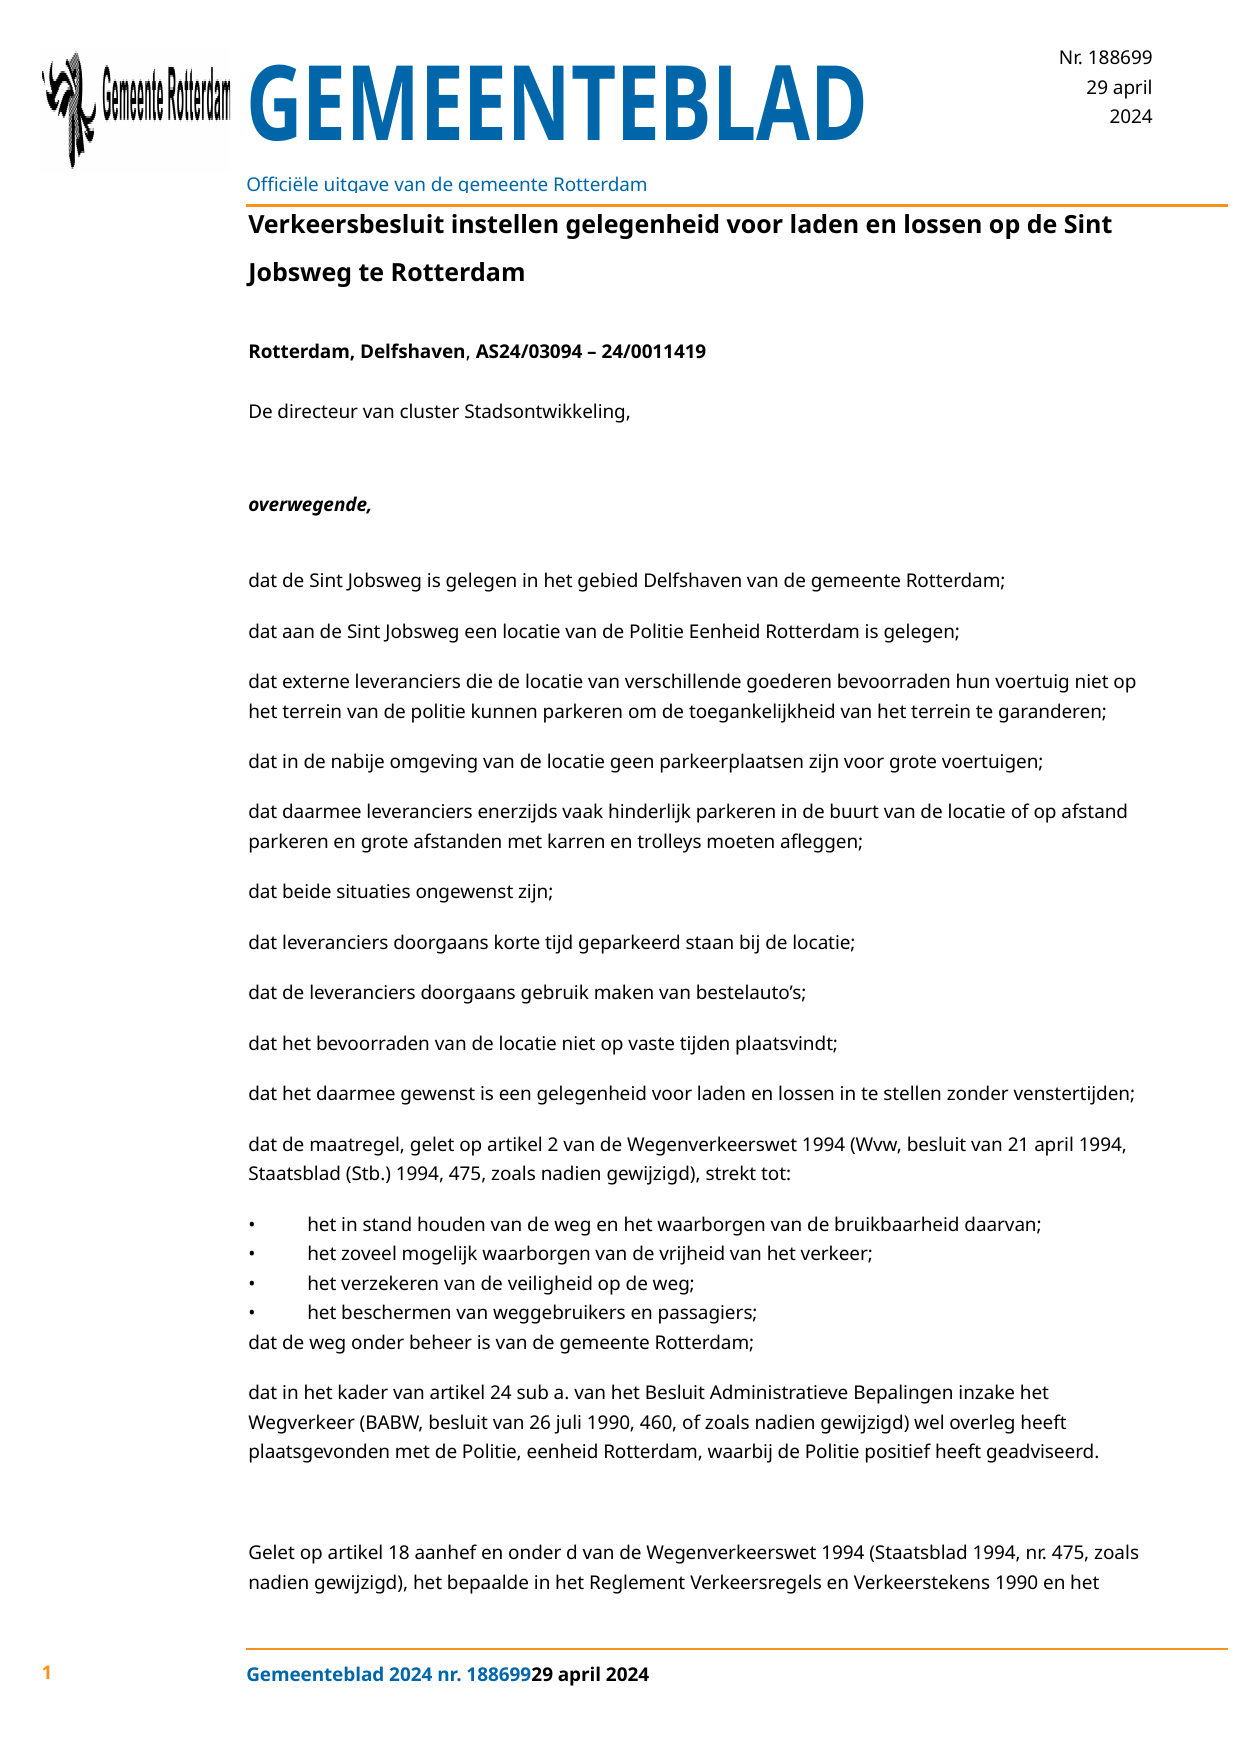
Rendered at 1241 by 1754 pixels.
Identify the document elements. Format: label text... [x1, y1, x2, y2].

text dat externe leveranciers die de locatie van verschillende goederen bevoorraden hun voertuig niet op het terrein van de politie kunnen parkeren om de toegankelijkheid van het terrein te garanderen; [248, 668, 1152, 724]
text dat de weg onder beheer is van de gemeente Rotterdam; [248, 1329, 1152, 1355]
list het verzekeren van de veiligheid op de weg; [248, 1270, 1152, 1296]
text Verkeersbesluit instellen gelegenheid voor laden en lossen op de Sint Jobsweg te Rotterdam [248, 207, 1152, 288]
picture [41, 47, 231, 172]
text dat het daarmee gewenst is een gelegenheid voor laden en lossen in te stellen zonder venstertijden; [248, 1080, 1152, 1106]
text dat aan de Sint Jobsweg een locatie van de Politie Eenheid Rotterdam is gelegen; [248, 618, 1152, 644]
text overwegende, [248, 491, 1152, 517]
text dat de Sint Jobsweg is gelegen in het gebied Delfshaven van de gemeente Rotterdam; [248, 567, 1152, 593]
text dat in het kader van artikel 24 sub a. van het Besluit Administratieve Bepalingen inzake het Wegverkeer (BABW, besluit van 26 juli 1990, 460, of zoals nadien gewijzigd) wel overleg heeft plaatsgevonden met de Politie, eenheid Rotterdam, waarbij de Politie positief heeft geadviseerd. [248, 1379, 1152, 1464]
list het in stand houden van de weg en het waarborgen van de bruikbaarheid daarvan; [248, 1211, 1152, 1237]
text Rotterdam, Delfshaven, AS24/03094 – 24/0011419 [248, 339, 1152, 364]
text dat daarmee leveranciers enerzijds vaak hinderlijk parkeren in de buurt van de locatie of op afstand parkeren en grote afstanden met karren en trolleys moeten afleggen; [248, 799, 1152, 854]
list het beschermen van weggebruikers en passagiers; [248, 1299, 1152, 1325]
text dat in de nabije omgeving van de locatie geen parkeerplaatsen zijn voor grote voertuigen; [248, 748, 1152, 774]
text dat de leveranciers doorgaans gebruik maken van bestelauto’s; [248, 979, 1152, 1005]
text dat beide situaties ongewenst zijn; [248, 879, 1152, 904]
text dat de maatregel, gelet op artikel 2 van de Wegenverkeerswet 1994 (Wvw, besluit van 21 april 1994, Staatsblad (Stb.) 1994, 475, zoals nadien gewijzigd), strekt tot: [248, 1131, 1152, 1186]
text De directeur van cluster Stadsontwikkeling, [248, 398, 1152, 423]
list het zoveel mogelijk waarborgen van de vrijheid van het verkeer; [248, 1240, 1152, 1266]
text dat leveranciers doorgaans korte tijd geparkeerd staan bij de locatie; [248, 929, 1152, 955]
text dat het bevoorraden van de locatie niet op vaste tijden plaatsvindt; [248, 1030, 1152, 1056]
text Gelet op artikel 18 aanhef en onder d van de Wegenverkeerswet 1994 (Staatsblad 1994, nr. 475, zoals nadien gewijzigd), het bepaalde in het Reglement Verkeersregels en Verkeerstekens 1990 en het [248, 1539, 1152, 1595]
